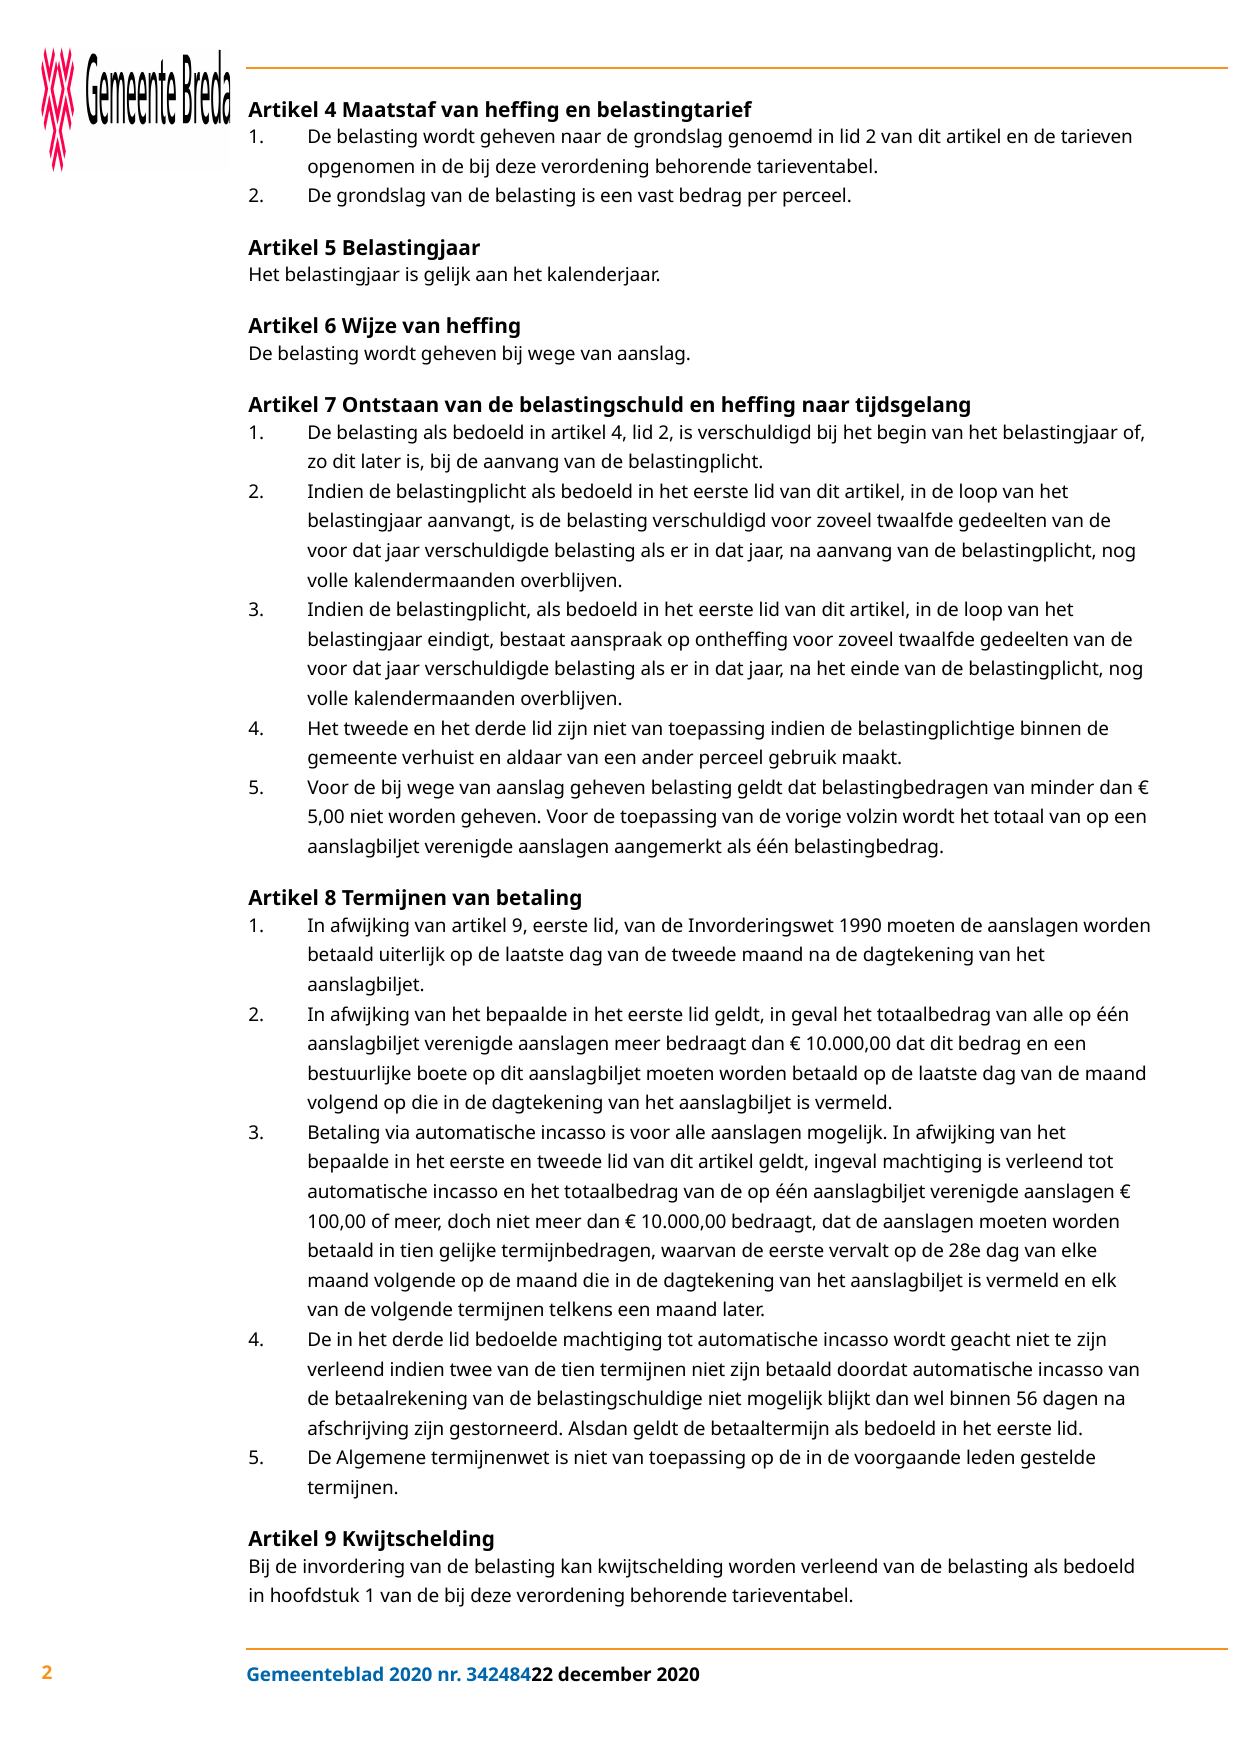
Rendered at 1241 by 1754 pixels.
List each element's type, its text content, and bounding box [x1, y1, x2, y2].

text Artikel 6 Wijze van heffing [248, 312, 1152, 340]
list Indien de belastingplicht als bedoeld in het eerste lid van dit artikel, in de loop van het belastingjaar aanvangt, is de belasting verschuldigd voor zoveel twaalfde gedeelten van de voor dat jaar verschuldigde belasting als er in dat jaar, na aanvang van de belastingplicht, nog volle kalendermaanden overblijven. [248, 478, 1152, 593]
list Het tweede en het derde lid zijn niet van toepassing indien de belastingplichtige binnen de gemeente verhuist en aldaar van een ander perceel gebruik maakt. [248, 715, 1152, 770]
picture [41, 47, 231, 172]
list Indien de belastingplicht, als bedoeld in het eerste lid van dit artikel, in de loop van het belastingjaar eindigt, bestaat aanspraak op ontheffing voor zoveel twaalfde gedeelten van de voor dat jaar verschuldigde belasting als er in dat jaar, na het einde van de belastingplicht, nog volle kalendermaanden overblijven. [248, 596, 1152, 711]
list De grondslag van de belasting is een vast bedrag per perceel. [248, 182, 1152, 208]
list Voor de bij wege van aanslag geheven belasting geldt dat belastingbedragen van minder dan € 5,00 niet worden geheven. Voor de toepassing van de vorige volzin wordt het totaal van op een aanslagbiljet verenigde aanslagen aangemerkt als één belastingbedrag. [248, 774, 1152, 859]
text Artikel 9 Kwijtschelding [248, 1524, 1152, 1553]
text Artikel 4 Maatstaf van heffing en belastingtarief [248, 95, 1152, 123]
text Het belastingjaar is gelijk aan het kalenderjaar. [248, 261, 1152, 287]
list In afwijking van het bepaalde in het eerste lid geldt, in geval het totaalbedrag van alle op één aanslagbiljet verenigde aanslagen meer bedraagt dan € 10.000,00 dat dit bedrag en een bestuurlijke boete op dit aanslagbiljet moeten worden betaald op de laatste dag van de maand volgend op die in de dagtekening van het aanslagbiljet is vermeld. [248, 1001, 1152, 1115]
list De Algemene termijnenwet is niet van toepassing op de in de voorgaande leden gestelde termijnen. [248, 1444, 1152, 1500]
text Bij de invordering van de belasting kan kwijtschelding worden verleend van de belasting als bedoeld in hoofdstuk 1 van de bij deze verordening behorende tarieventabel. [248, 1553, 1152, 1608]
text Artikel 8 Termijnen van betaling [248, 883, 1152, 912]
list Betaling via automatische incasso is voor alle aanslagen mogelijk. In afwijking van het bepaalde in het eerste en tweede lid van dit artikel geldt, ingeval machtiging is verleend tot automatische incasso en het totaalbedrag van de op één aanslagbiljet verenigde aanslagen € 100,00 of meer, doch niet meer dan € 10.000,00 bedraagt, dat de aanslagen moeten worden betaald in tien gelijke termijnbedragen, waarvan de eerste vervalt op de 28e dag van elke maand volgende op de maand die in de dagtekening van het aanslagbiljet is vermeld en elk van de volgende termijnen telkens een maand later. [248, 1119, 1152, 1322]
list De belasting wordt geheven naar de grondslag genoemd in lid 2 van dit artikel en de tarieven opgenomen in de bij deze verordening behorende tarieventabel. [248, 123, 1152, 178]
list De in het derde lid bedoelde machtiging tot automatische incasso wordt geacht niet te zijn verleend indien twee van de tien termijnen niet zijn betaald doordat automatische incasso van de betaalrekening van de belastingschuldige niet mogelijk blijkt dan wel binnen 56 dagen na afschrijving zijn gestorneerd. Alsdan geldt de betaaltermijn als bedoeld in het eerste lid. [248, 1326, 1152, 1441]
text De belasting wordt geheven bij wege van aanslag. [248, 340, 1152, 366]
list De belasting als bedoeld in artikel 4, lid 2, is verschuldigd bij het begin van het belastingjaar of, zo dit later is, bij de aanvang van de belastingplicht. [248, 419, 1152, 474]
list In afwijking van artikel 9, eerste lid, van de Invorderingswet 1990 moeten de aanslagen worden betaald uiterlijk op de laatste dag van de tweede maand na de dagtekening van het aanslagbiljet. [248, 912, 1152, 997]
text Artikel 5 Belastingjaar [248, 233, 1152, 261]
text Artikel 7 Ontstaan van de belastingschuld en heffing naar tijdsgelang [248, 391, 1152, 419]
